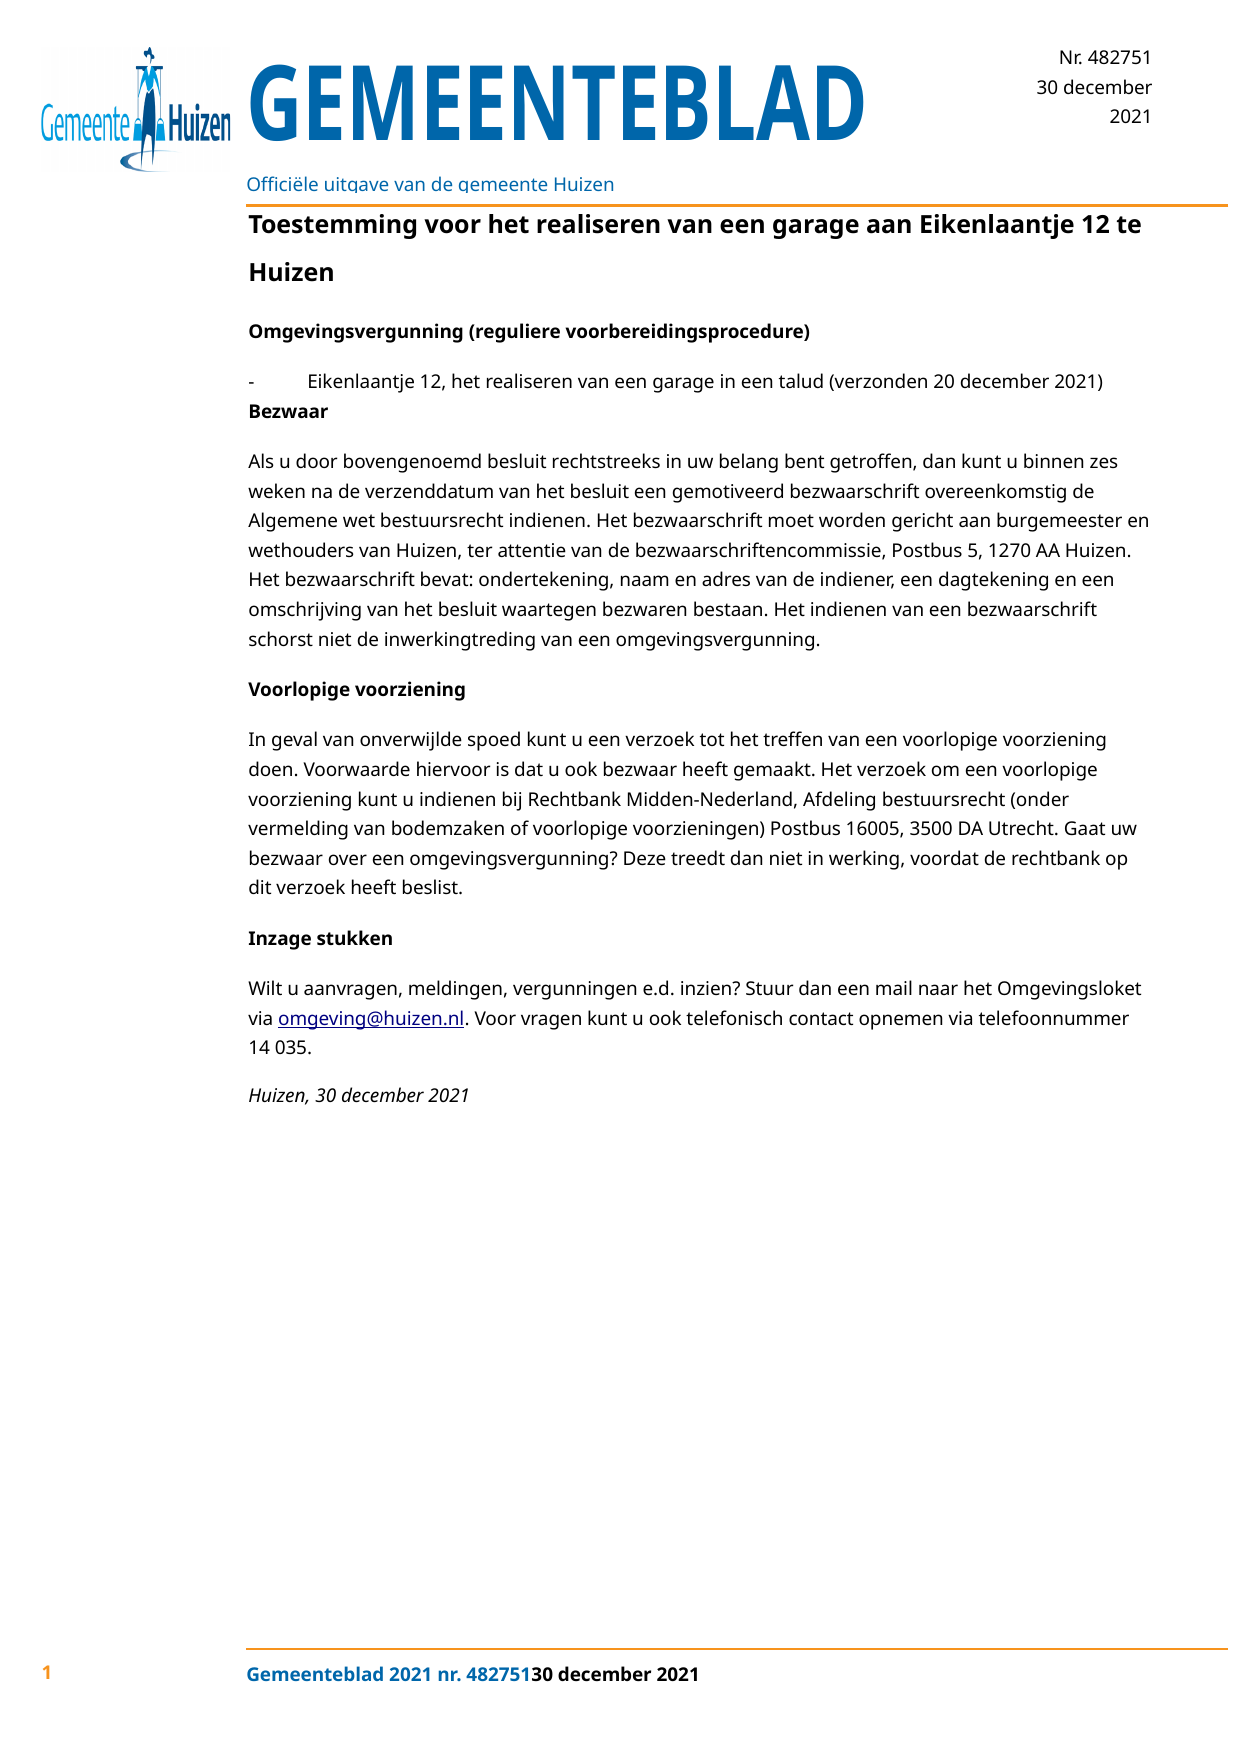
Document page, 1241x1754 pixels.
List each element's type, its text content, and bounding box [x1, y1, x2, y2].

text Inzage stukken [248, 925, 1152, 951]
text Omgevingsvergunning (reguliere voorbereidingsprocedure) [248, 318, 1152, 344]
list Eikenlaantje 12, het realiseren van een garage in een talud (verzonden 20 december 2021) [248, 368, 1152, 394]
text Bezwaar [248, 398, 1152, 424]
picture [41, 47, 231, 172]
text In geval van onverwijlde spoed kunt u een verzoek tot het treffen van een voorlopige voorziening doen. Voorwaarde hiervoor is dat u ook bezwaar heeft gemaakt. Het verzoek om een voorlopige voorziening kunt u indienen bij Rechtbank Midden-Nederland, Afdeling bestuursrecht (onder vermelding van bodemzaken of voorlopige voorzieningen) Postbus 16005, 3500 DA Utrecht. Gaat uw bezwaar over een omgevingsvergunning? Deze treedt dan niet in werking, voordat de rechtbank op dit verzoek heeft beslist. [248, 727, 1152, 900]
text Toestemming voor het realiseren van een garage aan Eikenlaantje 12 te Huizen [248, 207, 1152, 288]
text Voorlopige voorziening [248, 676, 1152, 702]
text Wilt u aanvragen, meldingen, vergunningen e.d. inzien? Stuur dan een mail naar het Omgevingsloket via omgeving@huizen.nl. Voor vragen kunt u ook telefonisch contact opnemen via telefoonnummer 14 035. [248, 975, 1152, 1060]
text Huizen, 30 december 2021 [248, 1082, 1152, 1108]
text Als u door bovengenoemd besluit rechtstreeks in uw belang bent getroffen, dan kunt u binnen zes weken na de verzenddatum van het besluit een gemotiveerd bezwaarschrift overeenkomstig de Algemene wet bestuursrecht indienen. Het bezwaarschrift moet worden gericht aan burgemeester en wethouders van Huizen, ter attentie van de bezwaarschriftencommissie, Postbus 5, 1270 AA Huizen. Het bezwaarschrift bevat: ondertekening, naam en adres van de indiener, een dagtekening en een omschrijving van het besluit waartegen bezwaren bestaan. Het indienen van een bezwaarschrift schorst niet de inwerkingtreding van een omgevingsvergunning. [248, 448, 1152, 652]
